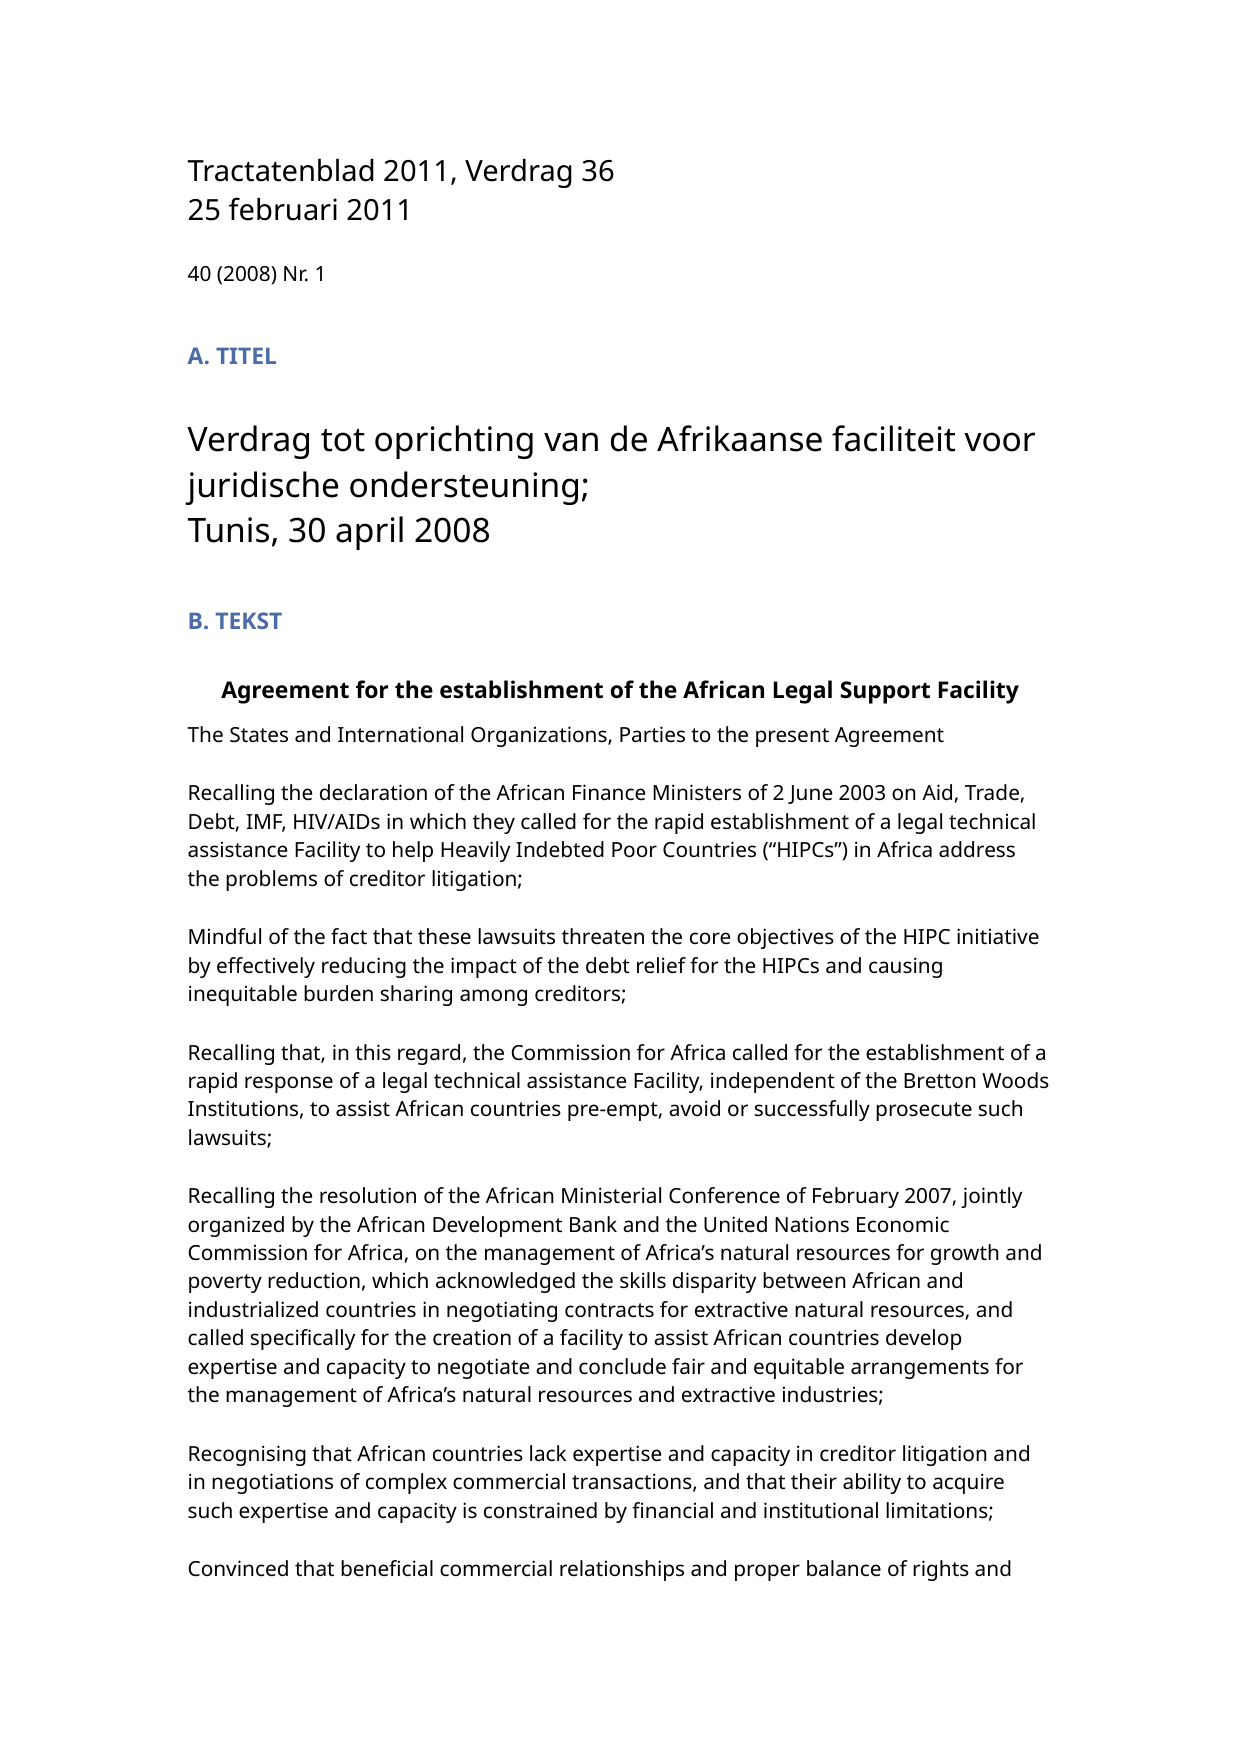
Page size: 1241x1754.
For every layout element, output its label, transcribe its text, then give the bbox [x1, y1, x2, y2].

subtitle B. TEKST [187, 605, 1053, 636]
text Recalling the declaration of the African Finance Ministers of 2 June 2003 on Aid, Trade, Debt, IMF, HIV/AIDs in which they called for the rapid establishment of a legal technical assistance Facility to help Heavily Indebted Poor Countries (“HIPCs”) in Africa address the problems of creditor litigation; [187, 778, 1053, 892]
text Tunis, 30 april 2008 [187, 507, 1053, 553]
text Recalling the resolution of the African Ministerial Conference of February 2007, jointly organized by the African Development Bank and the United Nations Economic Commission for Africa, on the management of Africa’s natural resources for growth and poverty reduction, which acknowledged the skills disparity between African and industrialized countries in negotiating contracts for extractive natural resources, and called specifically for the creation of a facility to assist African countries develop expertise and capacity to negotiate and conclude fair and equitable arrangements for the management of Africa’s natural resources and extractive industries; [187, 1181, 1053, 1409]
subtitle A. TITEL [187, 340, 1053, 371]
text 25 februari 2011 [187, 190, 1053, 229]
text Convinced that beneficial commercial relationships and proper balance of rights and [187, 1554, 1053, 1583]
text The States and International Organizations, Parties to the present Agreement [187, 720, 1053, 748]
text 40 (2008) Nr. 1 [187, 259, 1053, 287]
text Mindful of the fact that these lawsuits threaten the core objectives of the HIPC initiative by effectively reducing the impact of the debt relief for the HIPCs and causing inequitable burden sharing among creditors; [187, 922, 1053, 1008]
text Recalling that, in this regard, the Commission for Africa called for the establishment of a rapid response of a legal technical assistance Facility, independent of the Bretton Woods Institutions, to assist African countries pre-empt, avoid or successfully prosecute such lawsuits; [187, 1038, 1053, 1151]
text Tractatenblad 2011, Verdrag 36 [187, 150, 1053, 190]
subtitle Agreement for the establishment of the African Legal Support Facility [187, 674, 1053, 705]
text Recognising that African countries lack expertise and capacity in creditor litigation and in negotiations of complex commercial transactions, and that their ability to acquire such expertise and capacity is constrained by financial and institutional limitations; [187, 1439, 1053, 1524]
text Verdrag tot oprichting van de Afrikaanse faciliteit voor juridische ondersteuning; [187, 416, 1053, 507]
